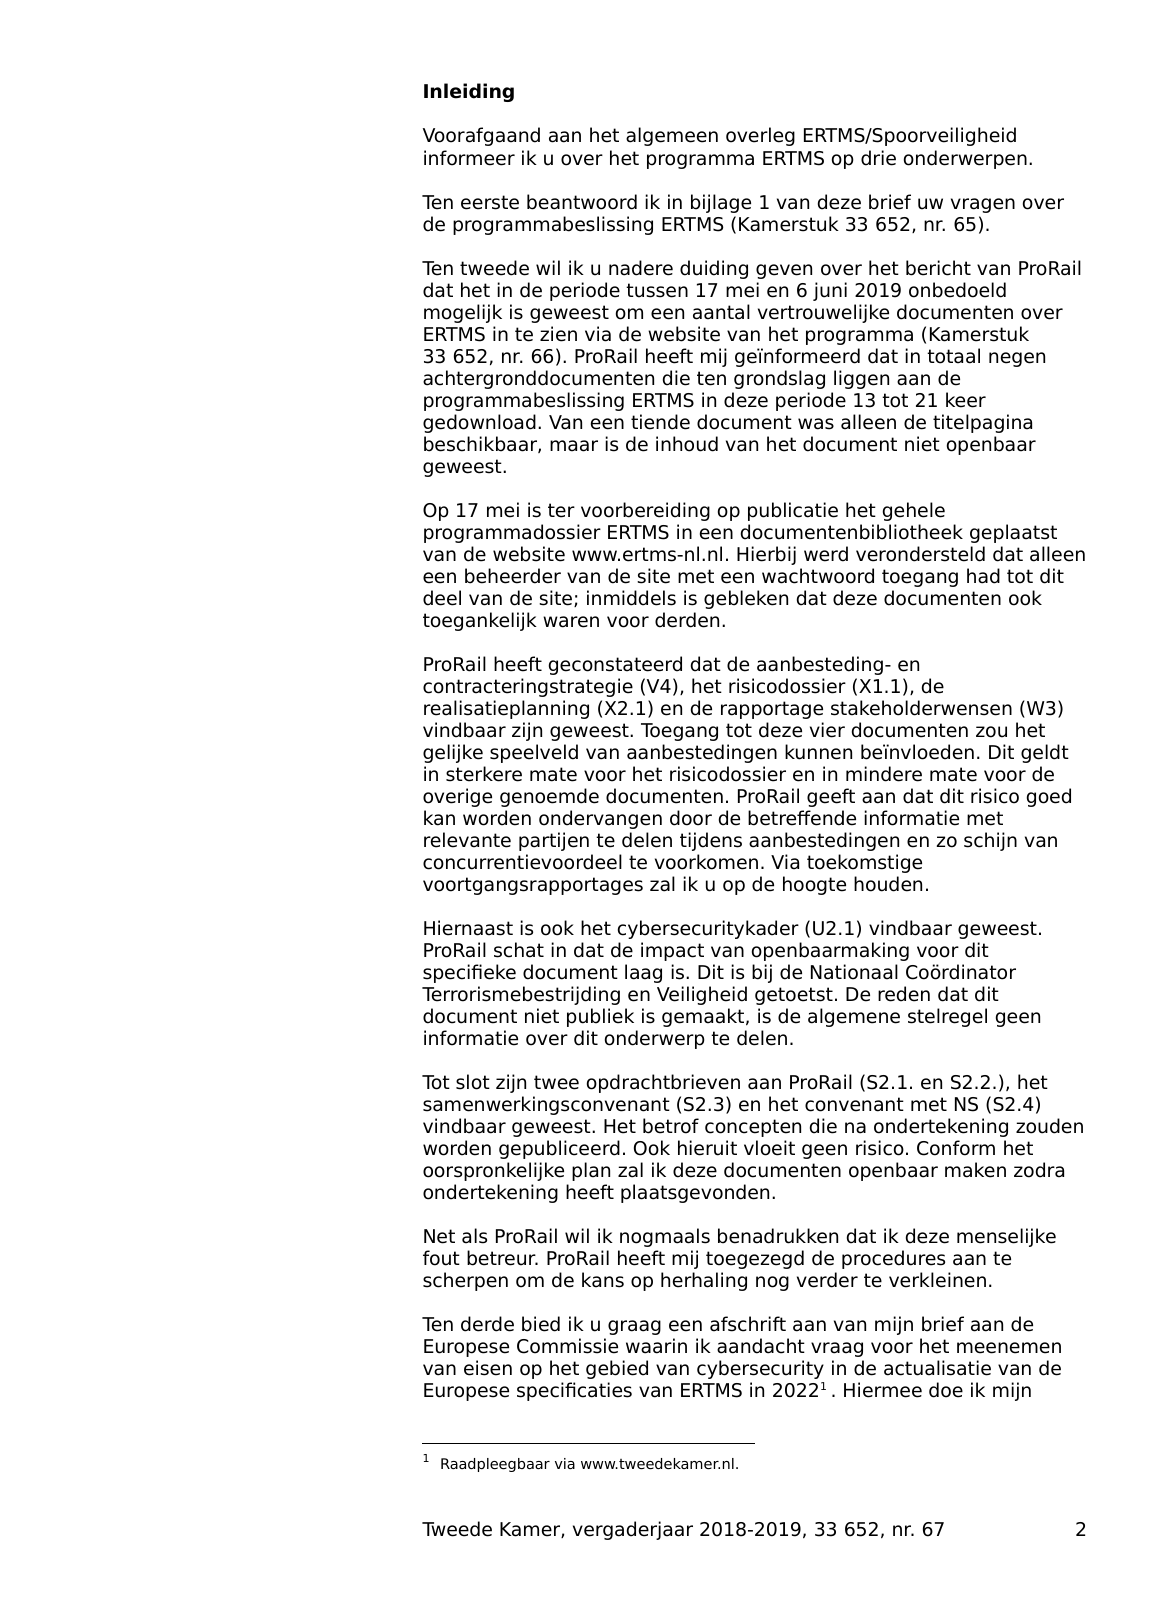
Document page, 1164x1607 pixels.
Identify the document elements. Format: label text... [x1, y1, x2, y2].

text Raadpleegbaar via www.tweedekamer.nl. [422, 1452, 1087, 1474]
text Tot slot zijn twee opdrachtbrieven aan ProRail (S2.1. en S2.2.), het samenwerkingsconvenant (S2.3) en het convenant met NS (S2.4) vindbaar geweest. Het betrof concepten die na ondertekening zouden worden gepubliceerd. Ook hieruit vloeit geen risico. Conform het oorspronkelijke plan zal ik deze documenten openbaar maken zodra ondertekening heeft plaatsgevonden. [422, 1072, 1087, 1204]
text Net als ProRail wil ik nogmaals benadrukken dat ik deze menselijke fout betreur. ProRail heeft mij toegezegd de procedures aan te scherpen om de kans op herhaling nog verder te verkleinen. [422, 1226, 1087, 1292]
text Hiernaast is ook het cybersecuritykader (U2.1) vindbaar geweest. ProRail schat in dat de impact van openbaarmaking voor dit specifieke document laag is. Dit is bij de Nationaal Coördinator Terrorismebestrijding en Veiligheid getoetst. De reden dat dit document niet publiek is gemaakt, is de algemene stelregel geen informatie over dit onderwerp te delen. [422, 918, 1087, 1049]
text Voorafgaand aan het algemeen overleg ERTMS/Spoorveiligheid informeer ik u over het programma ERTMS op drie onderwerpen. [422, 125, 1087, 169]
text Ten derde bied ik u graag een afschrift aan van mijn brief aan de Europese Commissie waarin ik aandacht vraag voor het meenemen van eisen op het gebied van cybersecurity in de actualisatie van de Europese specificaties van ERTMS in 2022. Hiermee doe ik mijn [422, 1314, 1087, 1402]
text ProRail heeft geconstateerd dat de aanbesteding- en contracteringstrategie (V4), het risicodossier (X1.1), de realisatieplanning (X2.1) en de rapportage stakeholderwensen (W3) vindbaar zijn geweest. Toegang tot deze vier documenten zou het gelijke speelveld van aanbestedingen kunnen beïnvloeden. Dit geldt in sterkere mate voor het risicodossier en in mindere mate voor de overige genoemde documenten. ProRail geeft aan dat dit risico goed kan worden ondervangen door de betreffende informatie met relevante partijen te delen tijdens aanbestedingen en zo schijn van concurrentievoordeel te voorkomen. Via toekomstige voortgangsrapportages zal ik u op de hoogte houden. [422, 654, 1087, 896]
text Ten tweede wil ik u nadere duiding geven over het bericht van ProRail dat het in de periode tussen 17 mei en 6 juni 2019 onbedoeld mogelijk is geweest om een aantal vertrouwelijke documenten over ERTMS in te zien via de website van het programma (Kamerstuk 33 652, nr. 66). ProRail heeft mij geïnformeerd dat in totaal negen achtergronddocumenten die ten grondslag liggen aan de programmabeslissing ERTMS in deze periode 13 tot 21 keer gedownload. Van een tiende document was alleen de titelpagina beschikbaar, maar is de inhoud van het document niet openbaar geweest. [422, 258, 1087, 477]
subtitle Inleiding [422, 81, 1087, 103]
text Op 17 mei is ter voorbereiding op publicatie het gehele programmadossier ERTMS in een documentenbibliotheek geplaatst van de website www.ertms-nl.nl. Hierbij werd verondersteld dat alleen een beheerder van de site met een wachtwoord toegang had tot dit deel van de site; inmiddels is gebleken dat deze documenten ook toegankelijk waren voor derden. [422, 500, 1087, 632]
text Ten eerste beantwoord ik in bijlage 1 van deze brief uw vragen over de programmabeslissing ERTMS (Kamerstuk 33 652, nr. 65). [422, 192, 1087, 236]
